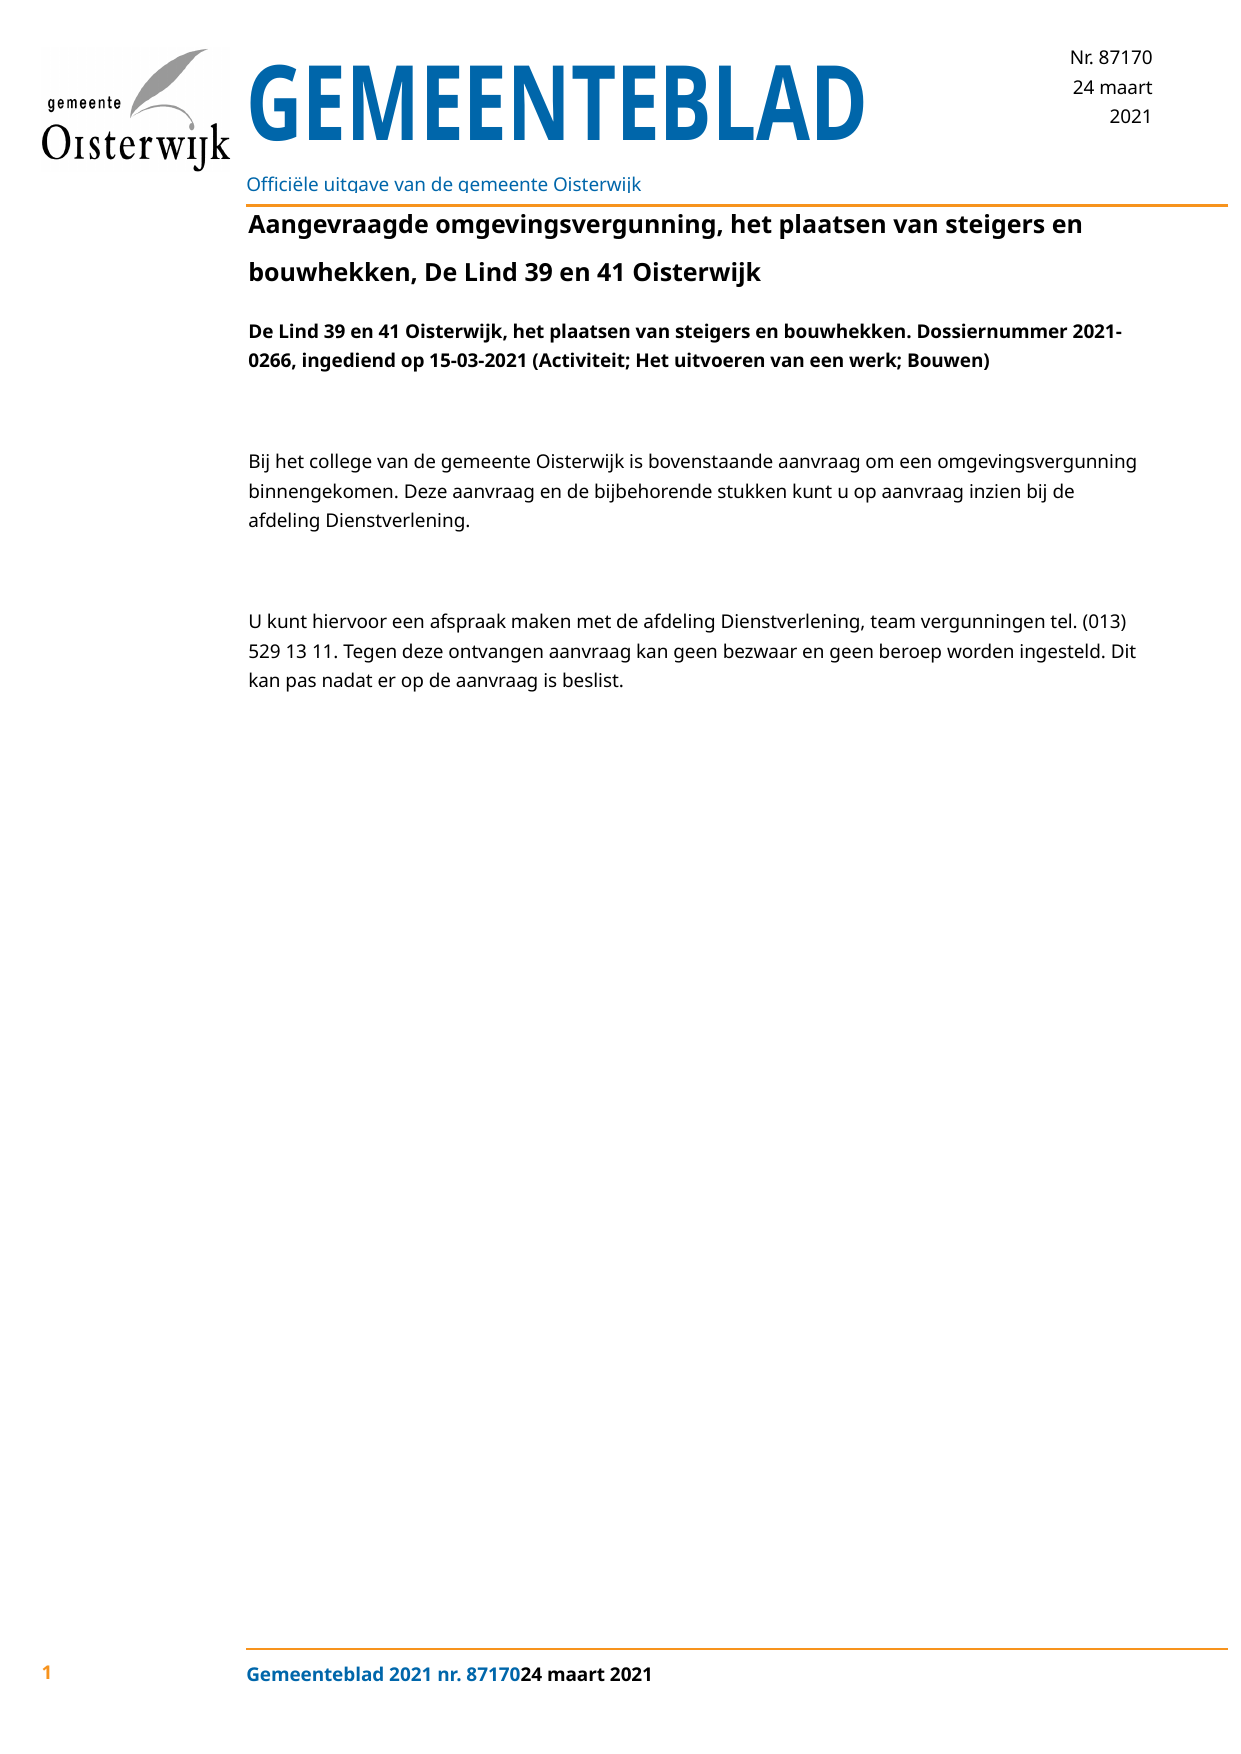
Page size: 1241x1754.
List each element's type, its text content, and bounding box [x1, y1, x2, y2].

text Aangevraagde omgevingsvergunning, het plaatsen van steigers en bouwhekken, De Lind 39 en 41 Oisterwijk [248, 207, 1152, 288]
text U kunt hiervoor een afspraak maken met de afdeling Dienstverlening, team vergunningen tel. (013) 529 13 11. Tegen deze ontvangen aanvraag kan geen bezwaar en geen beroep worden ingesteld. Dit kan pas nadat er op de aanvraag is beslist. [248, 608, 1152, 693]
picture [41, 47, 231, 172]
text De Lind 39 en 41 Oisterwijk, het plaatsen van steigers en bouwhekken. Dossiernummer 2021-0266, ingediend op 15-03-2021 (Activiteit; Het uitvoeren van een werk; Bouwen) [248, 318, 1152, 373]
text Bij het college van de gemeente Oisterwijk is bovenstaande aanvraag om een omgevingsvergunning binnengekomen. Deze aanvraag en de bijbehorende stukken kunt u op aanvraag inzien bij de afdeling Dienstverlening. [248, 448, 1152, 533]
